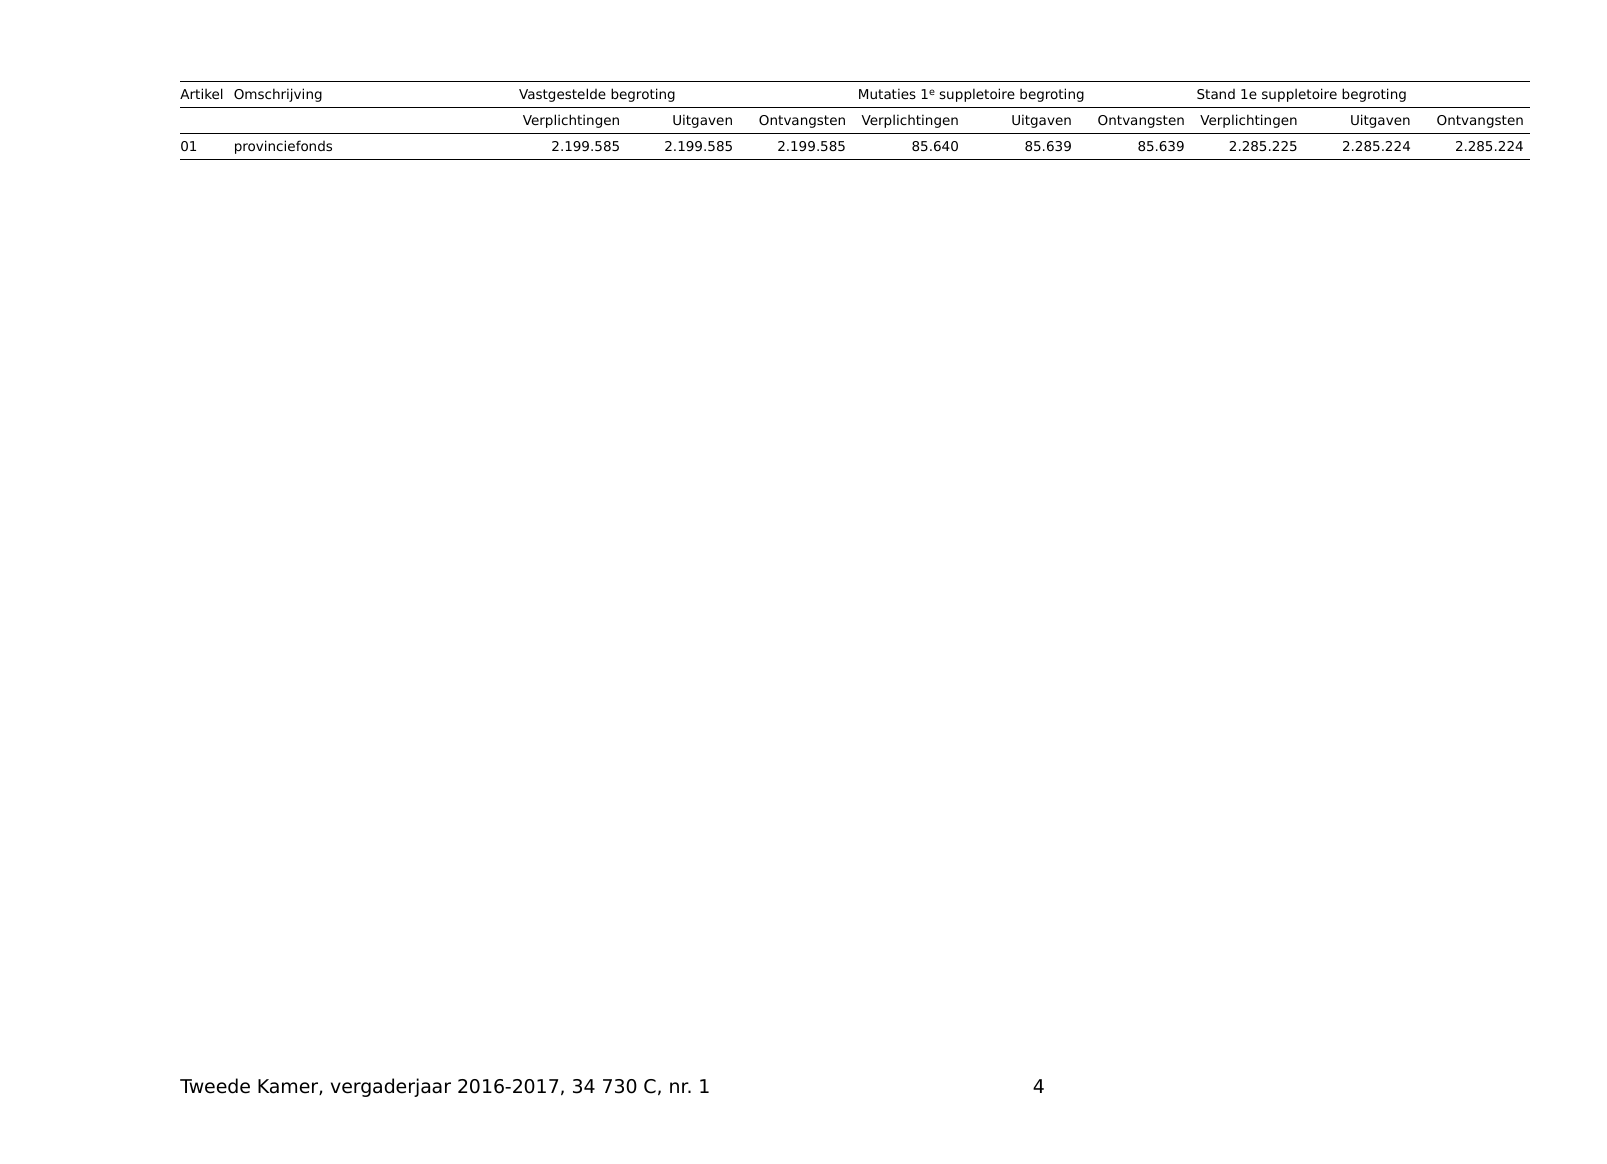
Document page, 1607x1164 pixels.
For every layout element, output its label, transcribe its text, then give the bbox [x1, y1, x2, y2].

table_cell 01 [180, 134, 228, 159]
table_header Omschrijving [228, 82, 513, 107]
table_cell 2.199.585 [626, 134, 739, 159]
table_cell Uitgaven [1304, 108, 1416, 133]
table_cell 2.285.225 [1191, 134, 1303, 159]
table_cell Verplichtingen [852, 108, 965, 133]
table_header Stand 1e suppletoire begroting [1191, 82, 1529, 107]
table_cell 85.639 [965, 134, 1078, 159]
table_cell Ontvangsten [1078, 108, 1191, 133]
table_cell 2.199.585 [513, 134, 626, 159]
table_header Mutaties 1e suppletoire begroting [852, 82, 1191, 107]
table_cell Ontvangsten [739, 108, 852, 133]
table_cell 2.285.224 [1416, 134, 1529, 159]
table_cell Verplichtingen [513, 108, 626, 133]
table_cell Verplichtingen [1191, 108, 1303, 133]
table_cell Uitgaven [965, 108, 1078, 133]
table_cell 85.639 [1078, 134, 1191, 159]
table_cell 2.199.585 [739, 134, 852, 159]
table_cell Ontvangsten [1416, 108, 1529, 133]
table_header Vastgestelde begroting [513, 82, 852, 107]
table_cell 2.285.224 [1304, 134, 1416, 159]
table_cell Uitgaven [626, 108, 739, 133]
table_cell [180, 108, 228, 133]
table_cell [228, 108, 513, 133]
table_cell 85.640 [852, 134, 965, 159]
table_cell provinciefonds [228, 134, 513, 159]
table_header Artikel [180, 82, 228, 107]
